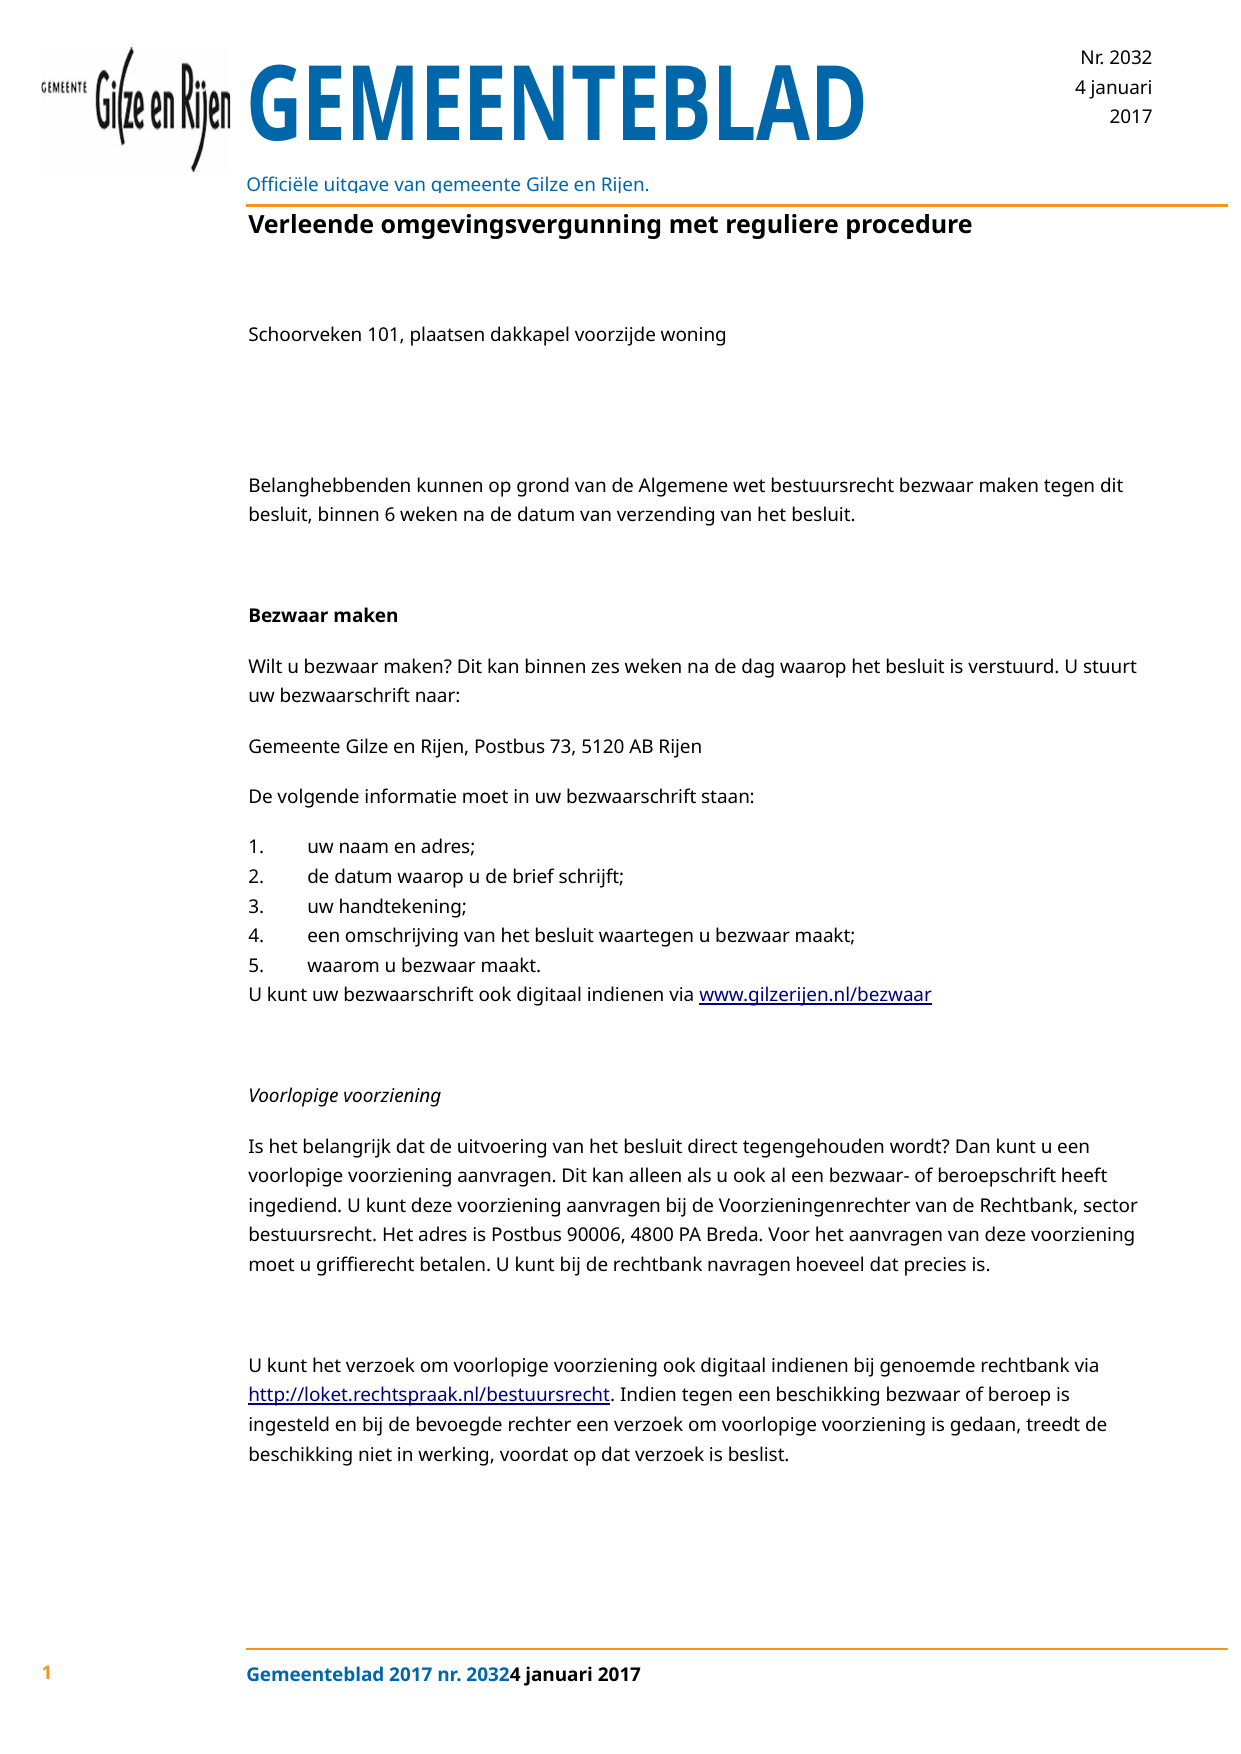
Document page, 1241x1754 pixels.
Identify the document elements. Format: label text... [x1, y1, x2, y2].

text Voorlopige voorziening [248, 1082, 1152, 1108]
text De volgende informatie moet in uw bezwaarschrift staan: [248, 783, 1152, 809]
list waarom u bezwaar maakt. [248, 952, 1152, 978]
text Wilt u bezwaar maken? Dit kan binnen zes weken na de dag waarop het besluit is verstuurd. U stuurt uw bezwaarschrift naar: [248, 653, 1152, 708]
list een omschrijving van het besluit waartegen u bezwaar maakt; [248, 922, 1152, 948]
text U kunt uw bezwaarschrift ook digitaal indienen via www.gilzerijen.nl/bezwaar [248, 982, 1152, 1007]
text Gemeente Gilze en Rijen, Postbus 73, 5120 AB Rijen [248, 733, 1152, 758]
text Is het belangrijk dat de uitvoering van het besluit direct tegengehouden wordt? Dan kunt u een voorlopige voorziening aanvragen. Dit kan alleen als u ook al een bezwaar- of beroepschrift heeft ingediend. U kunt deze voorziening aanvragen bij de Voorzieningenrechter van de Rechtbank, sector bestuursrecht. Het adres is Postbus 90006, 4800 PA Breda. Voor het aanvragen van deze voorziening moet u griffierecht betalen. U kunt bij de rechtbank navragen hoeveel dat precies is. [248, 1133, 1152, 1277]
text Verleende omgevingsvergunning met reguliere procedure [248, 207, 1152, 241]
list uw naam en adres; [248, 834, 1152, 859]
list uw handtekening; [248, 893, 1152, 918]
text U kunt het verzoek om voorlopige voorziening ook digitaal indienen bij genoemde rechtbank via http://loket.rechtspraak.nl/bestuursrecht. Indien tegen een beschikking bezwaar of beroep is ingesteld en bij de bevoegde rechter een verzoek om voorlopige voorziening is gedaan, treedt de beschikking niet in werking, voordat op dat verzoek is beslist. [248, 1352, 1152, 1466]
text Belanghebbenden kunnen op grond van de Algemene wet bestuursrecht bezwaar maken tegen dit besluit, binnen 6 weken na de datum van verzending van het besluit. [248, 472, 1152, 527]
text Bezwaar maken [248, 602, 1152, 628]
text Schoorveken 101, plaatsen dakkapel voorzijde woning [248, 321, 1152, 346]
picture [41, 47, 231, 172]
list de datum waarop u de brief schrijft; [248, 863, 1152, 889]
